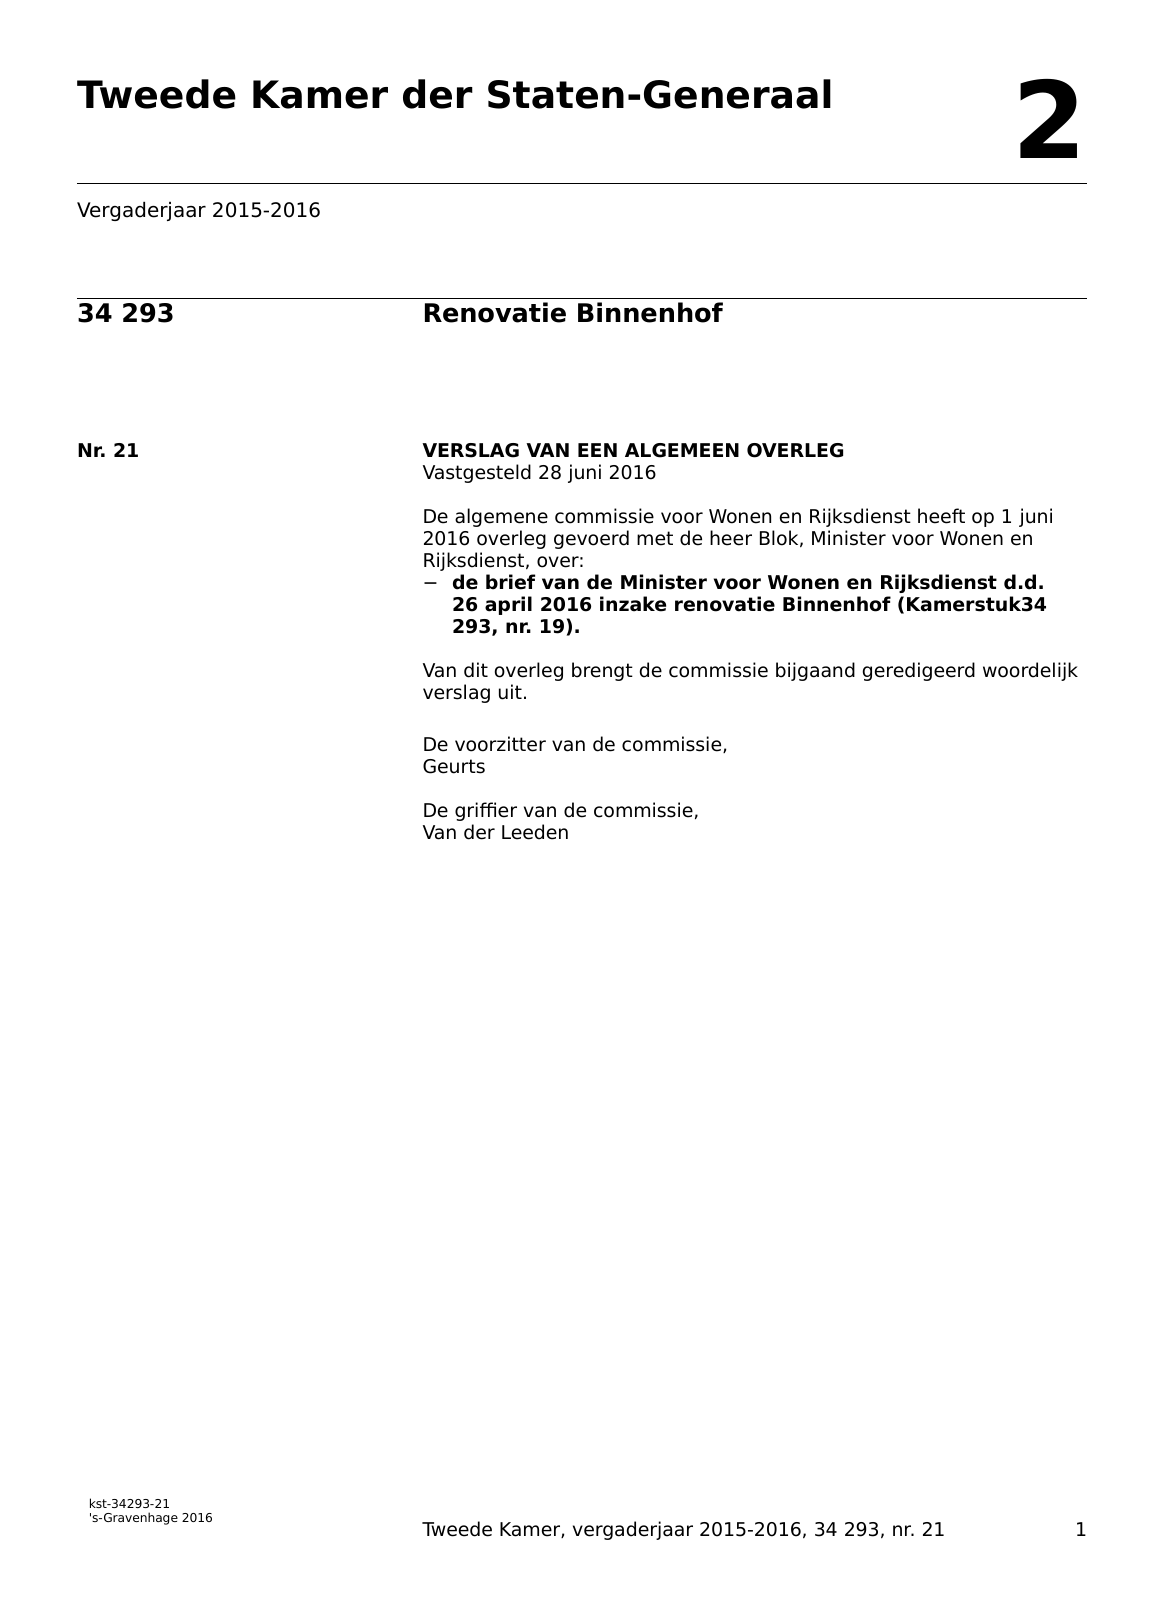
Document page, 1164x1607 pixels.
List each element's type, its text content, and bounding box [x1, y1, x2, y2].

text 's-Gravenhage 2016 [88, 1511, 323, 1525]
table_cell Vergaderjaar 2015-2016 [77, 184, 1087, 298]
table_header 2 [886, 59, 1087, 183]
text Van dit overleg brengt de commissie bijgaand geredigeerd woordelijk verslag uit. [422, 660, 1087, 704]
subtitle Nr. 21 VERSLAG VAN EEN ALGEMEEN OVERLEG [77, 440, 1087, 462]
text Vastgesteld 28 juni 2016 [422, 462, 1087, 484]
text − de brief van de Minister voor Wonen en Rijksdienst d.d. 26 april 2016 inzake renovatie Binnenhof (Kamerstuk34 293, nr. 19). [422, 572, 1087, 638]
text De voorzitter van de commissie, Geurts [422, 734, 1087, 778]
subtitle 34 293 Renovatie Binnenhof [77, 299, 1087, 329]
text De griffier van de commissie, Van der Leeden [422, 800, 1087, 844]
table_header Tweede Kamer der Staten-Generaal [77, 59, 886, 183]
text De algemene commissie voor Wonen en Rijksdienst heeft op 1 juni 2016 overleg gevoerd met de heer Blok, Minister voor Wonen en Rijksdienst, over: [422, 506, 1087, 572]
text kst-34293-21 [88, 1497, 323, 1511]
